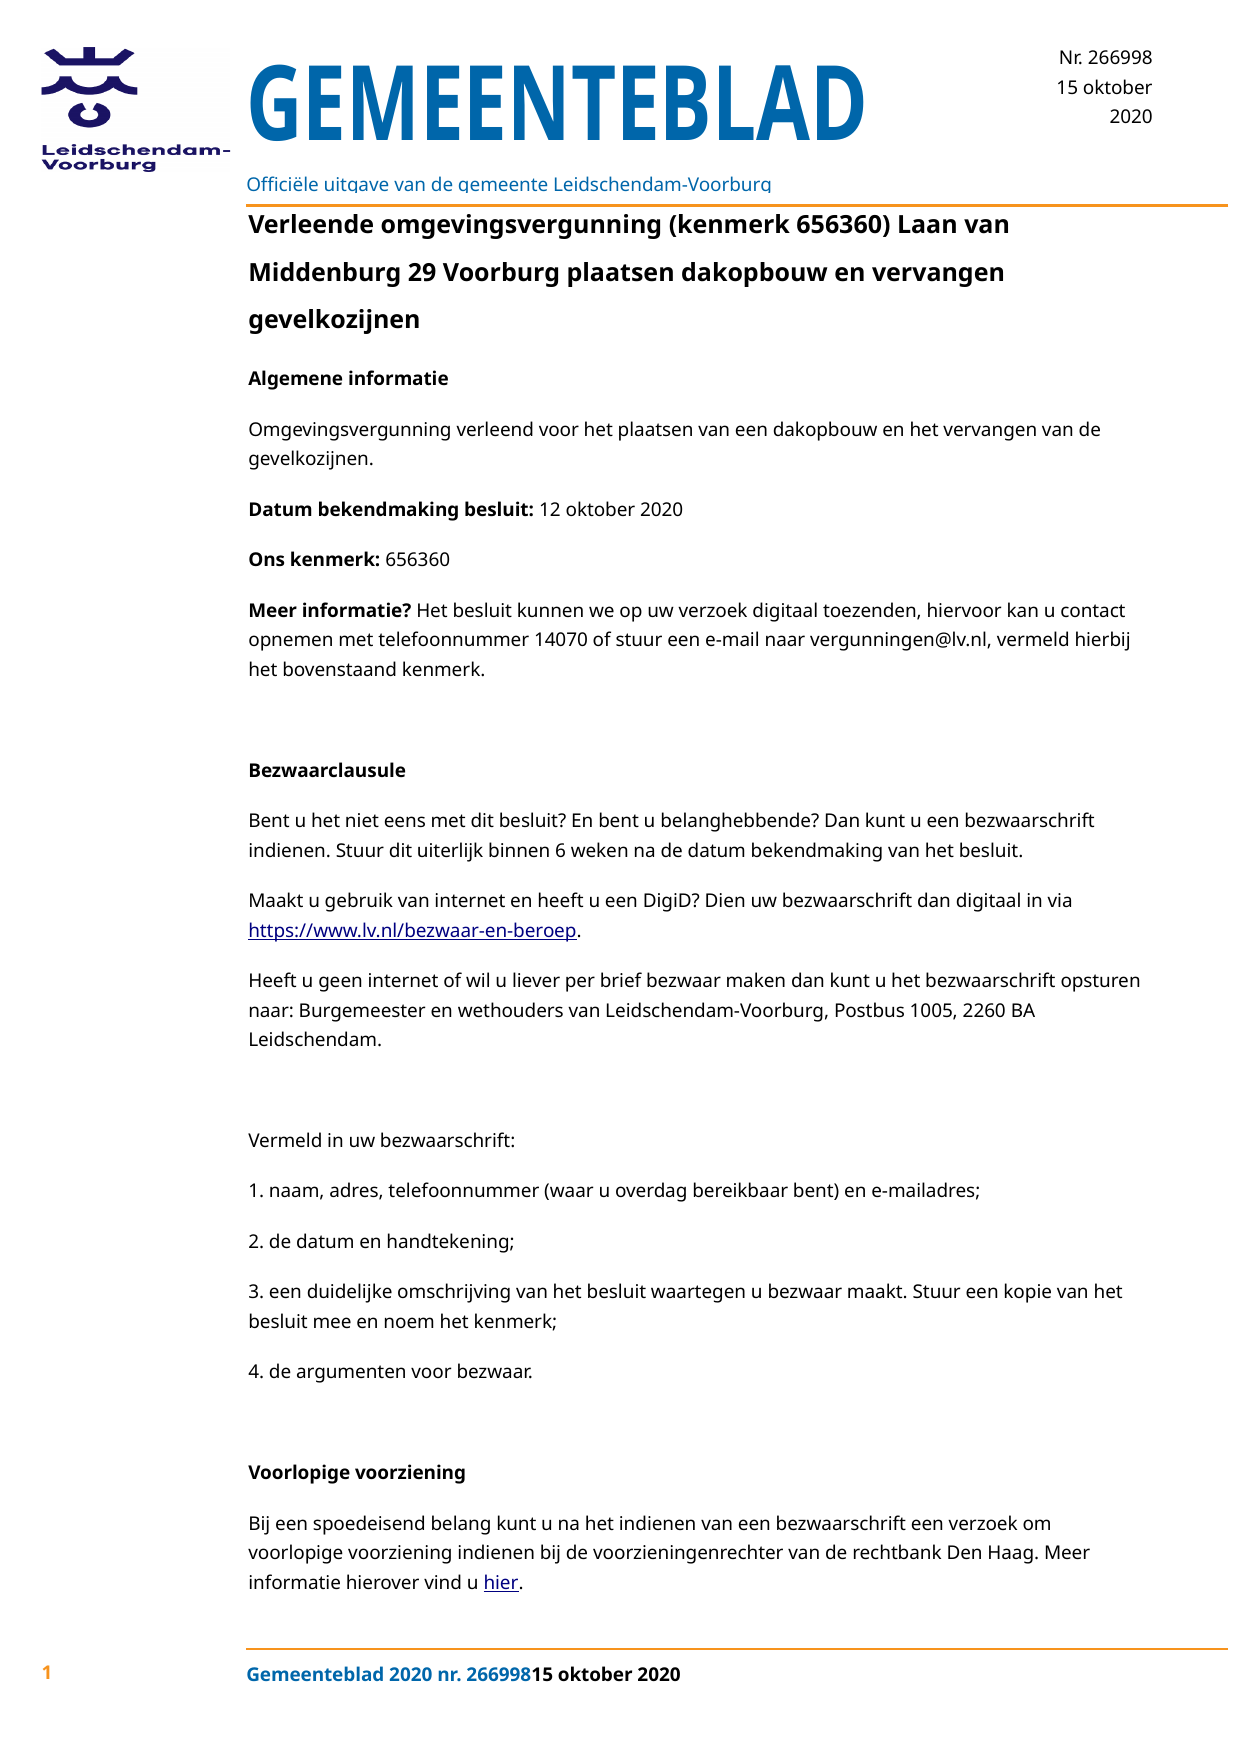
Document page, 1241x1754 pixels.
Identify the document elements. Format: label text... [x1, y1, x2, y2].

text Verleende omgevingsvergunning (kenmerk 656360) Laan van Middenburg 29 Voorburg plaatsen dakopbouw en vervangen gevelkozijnen [248, 207, 1152, 336]
text 1. naam, adres, telefoonnummer (waar u overdag bereikbaar bent) en e-mailadres; [248, 1178, 1152, 1203]
text Datum bekendmaking besluit: 12 oktober 2020 [248, 496, 1152, 522]
picture [41, 47, 231, 172]
text Ons kenmerk: 656360 [248, 546, 1152, 572]
text Bezwaarclausule [248, 757, 1152, 782]
text Meer informatie? Het besluit kunnen we op uw verzoek digitaal toezenden, hiervoor kan u contact opnemen met telefoonnummer 14070 of stuur een e-mail naar vergunningen@lv.nl, vermeld hierbij het bovenstaand kenmerk. [248, 597, 1152, 682]
text Algemene informatie [248, 366, 1152, 391]
text Bent u het niet eens met dit besluit? En bent u belanghebbende? Dan kunt u een bezwaarschrift indienen. Stuur dit uiterlijk binnen 6 weken na de datum bekendmaking van het besluit. [248, 807, 1152, 862]
text Vermeld in uw bezwaarschrift: [248, 1127, 1152, 1153]
text 2. de datum en handtekening; [248, 1228, 1152, 1254]
text Heeft u geen internet of wil u liever per brief bezwaar maken dan kunt u het bezwaarschrift opsturen naar: Burgemeester en wethouders van Leidschendam-Voorburg, Postbus 1005, 2260 BA Leidschendam. [248, 967, 1152, 1052]
text 3. een duidelijke omschrijving van het besluit waartegen u bezwaar maakt. Stuur een kopie van het besluit mee en noem het kenmerk; [248, 1278, 1152, 1334]
text Maakt u gebruik van internet en heeft u een DigiD? Dien uw bezwaarschrift dan digitaal in via https://www.lv.nl/bezwaar-en-beroep. [248, 887, 1152, 942]
text 4. de argumenten voor bezwaar. [248, 1358, 1152, 1384]
text Omgevingsvergunning verleend voor het plaatsen van een dakopbouw en het vervangen van de gevelkozijnen. [248, 416, 1152, 471]
text Voorlopige voorziening [248, 1459, 1152, 1485]
text Bij een spoedeisend belang kunt u na het indienen van een bezwaarschrift een verzoek om voorlopige voorziening indienen bij de voorzieningenrechter van de rechtbank Den Haag. Meer informatie hierover vind u hier. [248, 1510, 1152, 1594]
